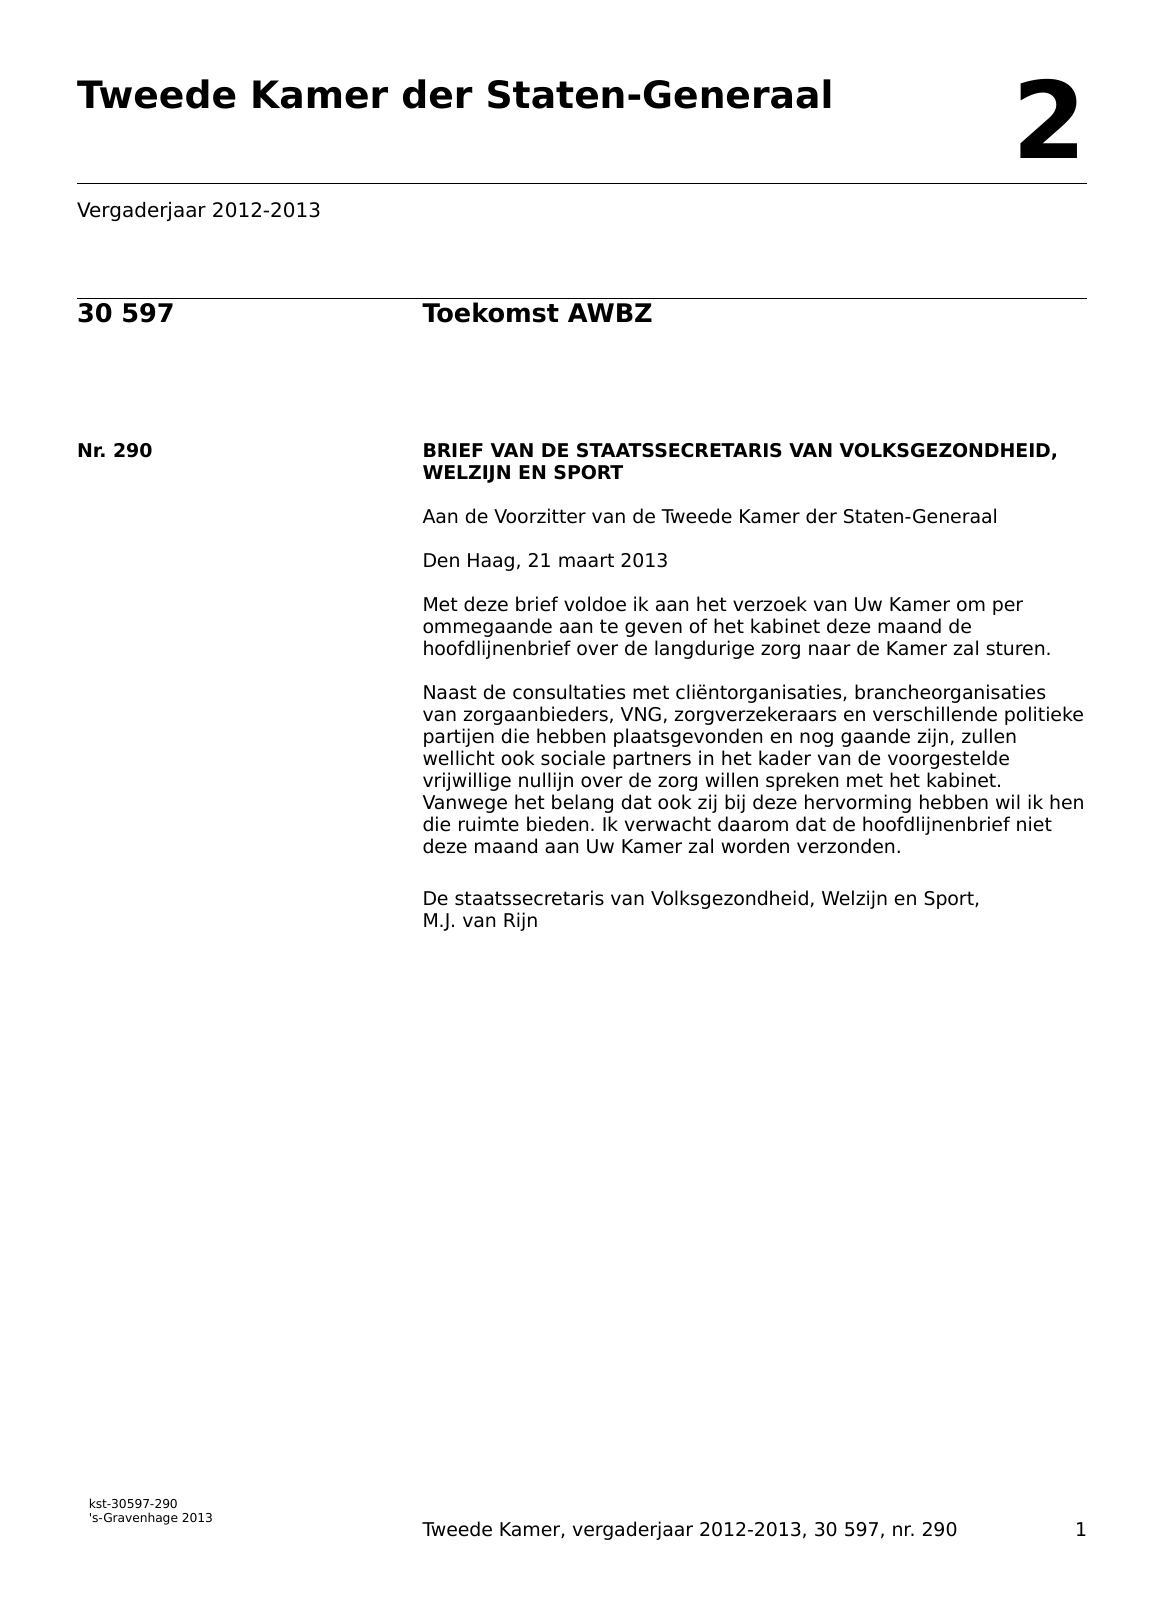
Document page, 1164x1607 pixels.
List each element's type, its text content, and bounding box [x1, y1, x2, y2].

text Aan de Voorzitter van de Tweede Kamer der Staten-Generaal [422, 506, 1087, 528]
subtitle Nr. 290 BRIEF VAN DE STAATSSECRETARIS VAN VOLKSGEZONDHEID, WELZIJN EN SPORT [77, 440, 1087, 484]
text De staatssecretaris van Volksgezondheid, Welzijn en Sport, M.J. van Rijn [422, 888, 1087, 932]
text Naast de consultaties met cliëntorganisaties, brancheorganisaties van zorgaanbieders, VNG, zorgverzekeraars en verschillende politieke partijen die hebben plaatsgevonden en nog gaande zijn, zullen wellicht ook sociale partners in het kader van de voorgestelde vrijwillige nullijn over de zorg willen spreken met het kabinet. Vanwege het belang dat ook zij bij deze hervorming hebben wil ik hen die ruimte bieden. Ik verwacht daarom dat de hoofdlijnenbrief niet deze maand aan Uw Kamer zal worden verzonden. [422, 682, 1087, 858]
subtitle 30 597 Toekomst AWBZ [77, 299, 1087, 329]
text kst-30597-290 [88, 1497, 323, 1511]
text Den Haag, 21 maart 2013 [422, 550, 1087, 572]
table_header 2 [886, 59, 1087, 183]
text Met deze brief voldoe ik aan het verzoek van Uw Kamer om per ommegaande aan te geven of het kabinet deze maand de hoofdlijnenbrief over de langdurige zorg naar de Kamer zal sturen. [422, 594, 1087, 660]
text 's-Gravenhage 2013 [88, 1511, 323, 1525]
table_cell Vergaderjaar 2012-2013 [77, 184, 1087, 298]
table_header Tweede Kamer der Staten-Generaal [77, 59, 886, 183]
